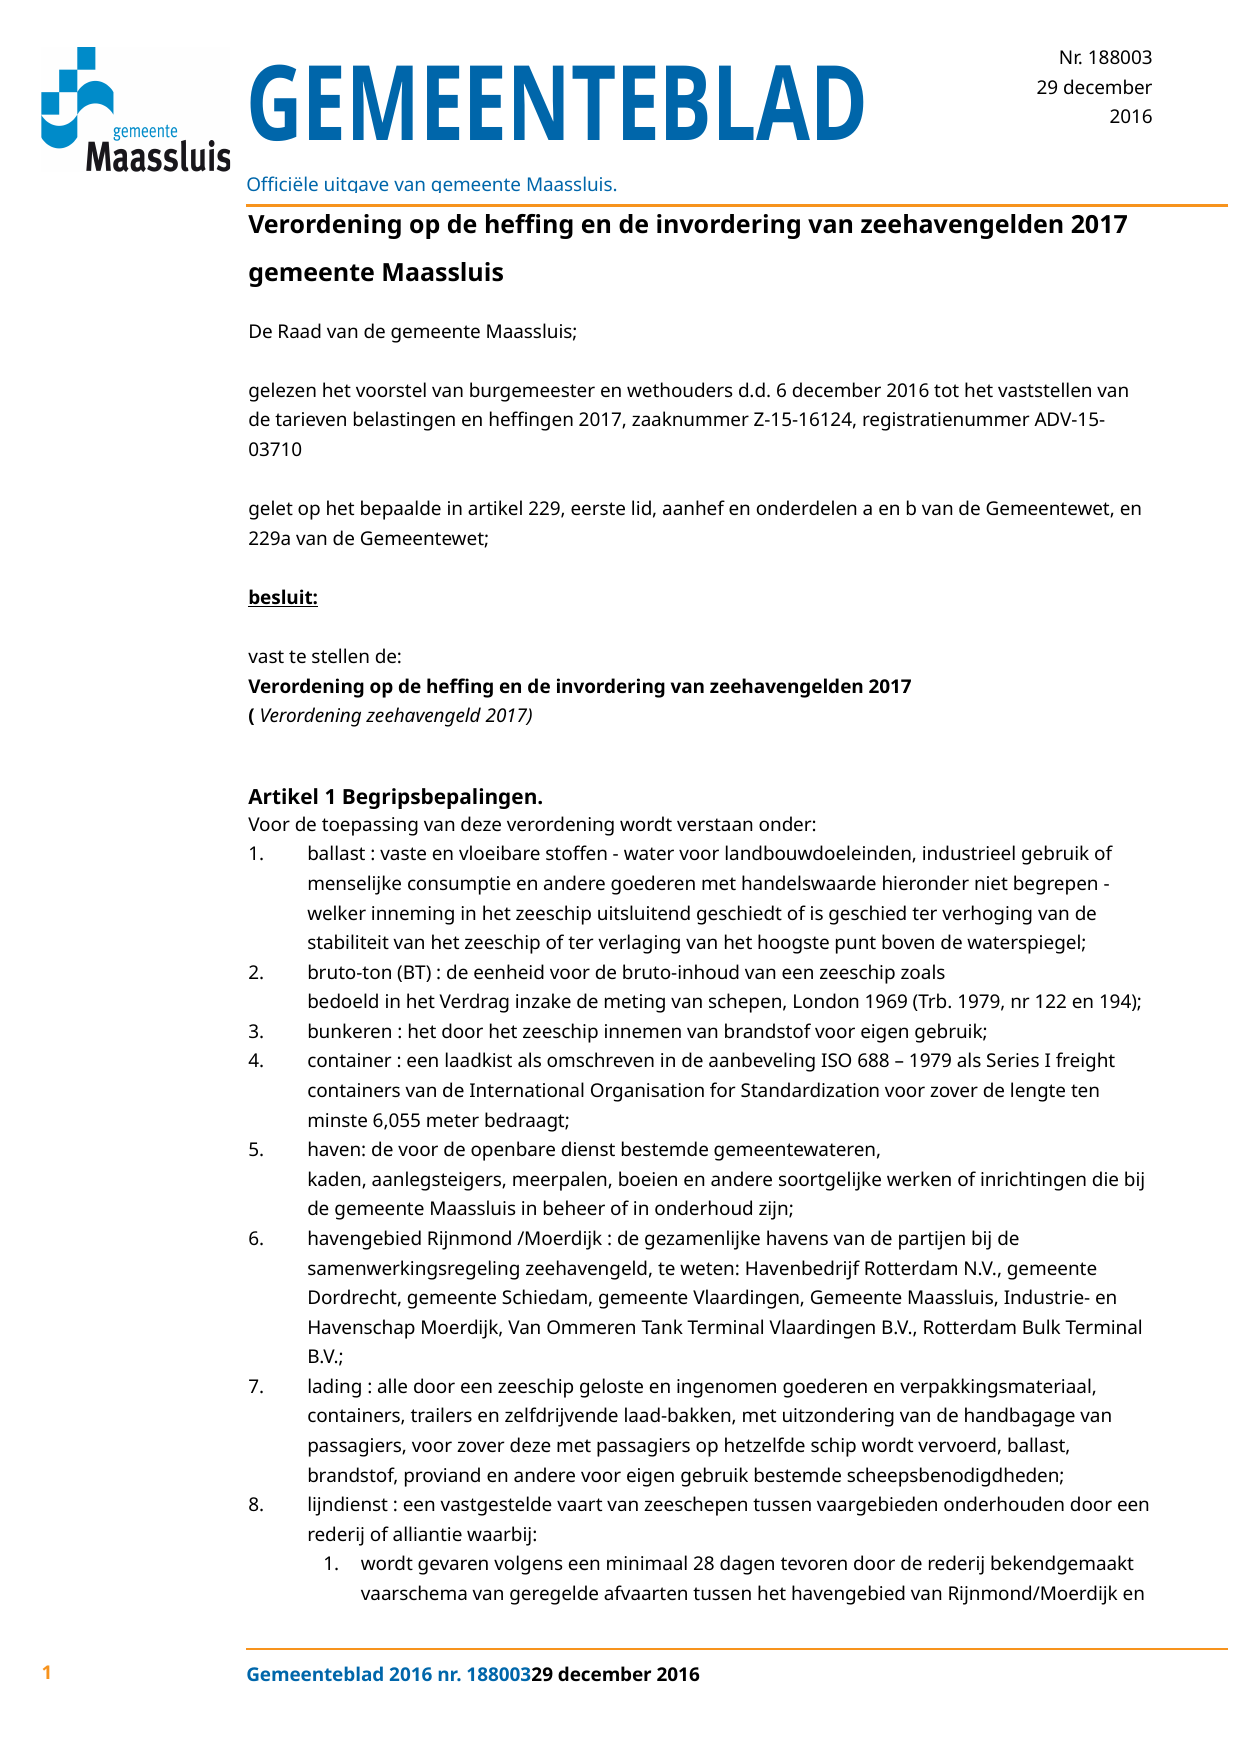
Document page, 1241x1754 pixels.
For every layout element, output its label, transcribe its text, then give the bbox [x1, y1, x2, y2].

text vast te stellen de: [248, 643, 1152, 669]
text De Raad van de gemeente Maassluis; [248, 318, 1152, 344]
text ( Verordening zeehavengeld 2017) [248, 702, 1152, 728]
list lijndienst : een vastgestelde vaart van zeeschepen tussen vaargebieden onderhouden door een rederij of alliantie waarbij: [248, 1491, 1152, 1547]
list bruto-ton (BT) : de eenheid voor de bruto-inhoud van een zeeschip zoals [248, 959, 1152, 984]
text besluit: [248, 584, 1152, 610]
text Artikel 1 Begripsbepalingen. [248, 782, 1152, 811]
text Verordening op de heffing en de invordering van zeehavengelden 2017 [248, 673, 1152, 699]
list lading : alle door een zeeschip geloste en ingenomen goederen en verpakkingsmateriaal, containers, trailers en zelfdrijvende laad-bakken, met uitzondering van de handbagage van passagiers, voor zover deze met passagiers op hetzelfde schip wordt vervoerd, ballast, brandstof, proviand en andere voor eigen gebruik bestemde scheepsbenodigdheden; [248, 1373, 1152, 1487]
text Voor de toepassing van deze verordening wordt verstaan onder: [248, 811, 1152, 837]
picture [41, 47, 77, 92]
list bedoeld in het Verdrag inzake de meting van schepen, London 1969 (Trb. 1979, nr 122 en 194); [248, 988, 1152, 1014]
list wordt gevaren volgens een minimaal 28 dagen tevoren door de rederij bekendgemaakt vaarschema van geregelde afvaarten tussen het havengebied van Rijnmond/Moerdijk en [323, 1551, 1152, 1606]
list havengebied Rijnmond /Moerdijk : de gezamenlijke havens van de partijen bij de samenwerkingsregeling zeehavengeld, te weten: Havenbedrijf Rotterdam N.V., gemeente Dordrecht, gemeente Schiedam, gemeente Vlaardingen, Gemeente Maassluis, Industrie- en Havenschap Moerdijk, Van Ommeren Tank Terminal Vlaardingen B.V., Rotterdam Bulk Terminal B.V.; [248, 1225, 1152, 1369]
text gelet op het bepaalde in artikel 229, eerste lid, aanhef en onderdelen a en b van de Gemeentewet, en 229a van de Gemeentewet; [248, 495, 1152, 551]
text gelezen het voorstel van burgemeester en wethouders d.d. 6 december 2016 tot het vaststellen van de tarieven belastingen en heffingen 2017, zaaknummer Z-15-16124, registratienummer ADV-15-03710 [248, 377, 1152, 462]
list ballast : vaste en vloeibare stoffen - water voor landbouwdoeleinden, industrieel gebruik of menselijke consumptie en andere goederen met handelswaarde hieronder niet begrepen - welker inneming in het zeeschip uitsluitend geschiedt of is geschied ter verhoging van de stabiliteit van het zeeschip of ter verlaging van het hoogste punt boven de waterspiegel; [248, 841, 1152, 955]
picture [41, 47, 231, 172]
list kaden, aanlegsteigers, meerpalen, boeien en andere soortgelijke werken of inrichtingen die bij de gemeente Maassluis in beheer of in onderhoud zijn; [248, 1166, 1152, 1221]
text Verordening op de heffing en de invordering van zeehavengelden 2017 gemeente Maassluis [248, 207, 1152, 288]
list haven: de voor de openbare dienst bestemde gemeentewateren, [248, 1136, 1152, 1162]
list container : een laadkist als omschreven in de aanbeveling ISO 688 – 1979 als Series I freight containers van de International Organisation for Standardization voor zover de lengte ten minste 6,055 meter bedraagt; [248, 1048, 1152, 1132]
list bunkeren : het door het zeeschip innemen van brandstof voor eigen gebruik; [248, 1018, 1152, 1044]
